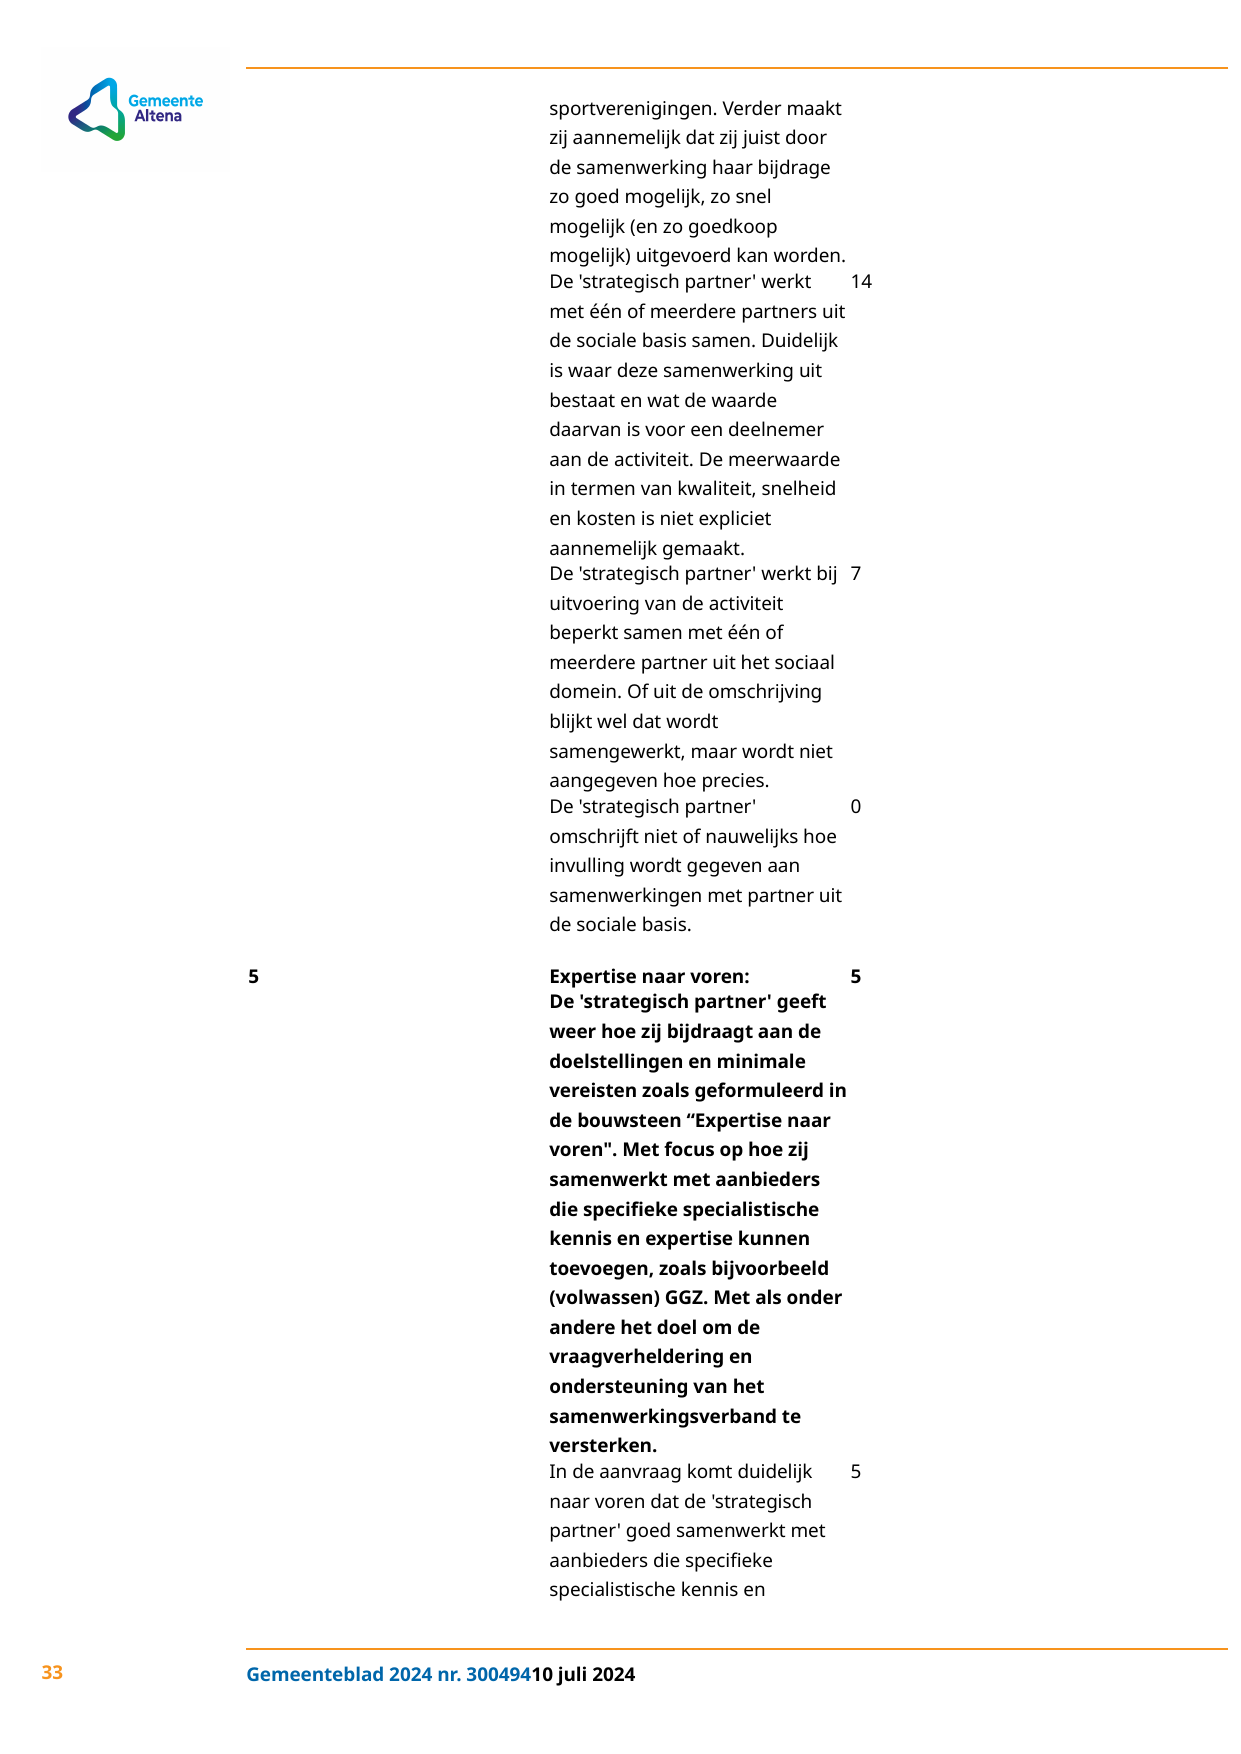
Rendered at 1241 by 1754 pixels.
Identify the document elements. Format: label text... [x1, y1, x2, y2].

table_cell De 'strategisch partner' geeft weer hoe zij bijdraagt aan de doelstellingen en minimale vereisten zoals geformuleerd in de bouwsteen “Expertise naar voren". Met focus op hoe zij samenwerkt met aanbieders die specifieke specialistische kennis en expertise kunnen toevoegen, zoals bijvoorbeeld (volwassen) GGZ. Met als onder andere het doel om de vraagverheldering en ondersteuning van het samenwerkingsverband te versterken. [549, 989, 850, 1458]
table_cell [248, 793, 549, 937]
table_cell 5 [248, 963, 549, 1458]
picture [41, 47, 231, 172]
table_cell De 'strategisch partner' werkt met één of meerdere partners uit de sociale basis samen. Duidelijk is waar deze samenwerking uit bestaat en wat de waarde daarvan is voor een deelnemer aan de activiteit. De meerwaarde in termen van kwaliteit, snelheid en kosten is niet expliciet aannemelijk gemaakt. [549, 269, 850, 560]
table_cell 14 [850, 269, 1152, 560]
table_cell In de aanvraag komt duidelijk naar voren dat de 'strategisch partner' goed samenwerkt met aanbieders die specifieke specialistische kennis en [549, 1458, 850, 1602]
table_cell [248, 1458, 549, 1602]
table_cell [248, 269, 549, 560]
table_cell [248, 95, 549, 268]
table_cell De 'strategisch partner' omschrijft niet of nauwelijks hoe invulling wordt gegeven aan samenwerkingen met partner uit de sociale basis. [549, 793, 850, 937]
table_cell De 'strategisch partner' werkt bij uitvoering van de activiteit beperkt samen met één of meerdere partner uit het sociaal domein. Of uit de omschrijving blijkt wel dat wordt samengewerkt, maar wordt niet aangegeven hoe precies. [549, 560, 850, 793]
table_cell [850, 937, 1152, 963]
table_cell [248, 937, 549, 963]
table_cell 5 [850, 963, 1152, 1458]
table_cell 5 [850, 1458, 1152, 1602]
table_cell [549, 937, 850, 963]
table_cell [248, 560, 549, 793]
table_cell sportverenigingen. Verder maakt zij aannemelijk dat zij juist door de samenwerking haar bijdrage zo goed mogelijk, zo snel mogelijk (en zo goedkoop mogelijk) uitgevoerd kan worden. [549, 95, 850, 268]
table_cell [850, 95, 1152, 268]
table_cell Expertise naar voren: [549, 963, 850, 989]
table_cell 7 [850, 560, 1152, 793]
table_cell 0 [850, 793, 1152, 937]
